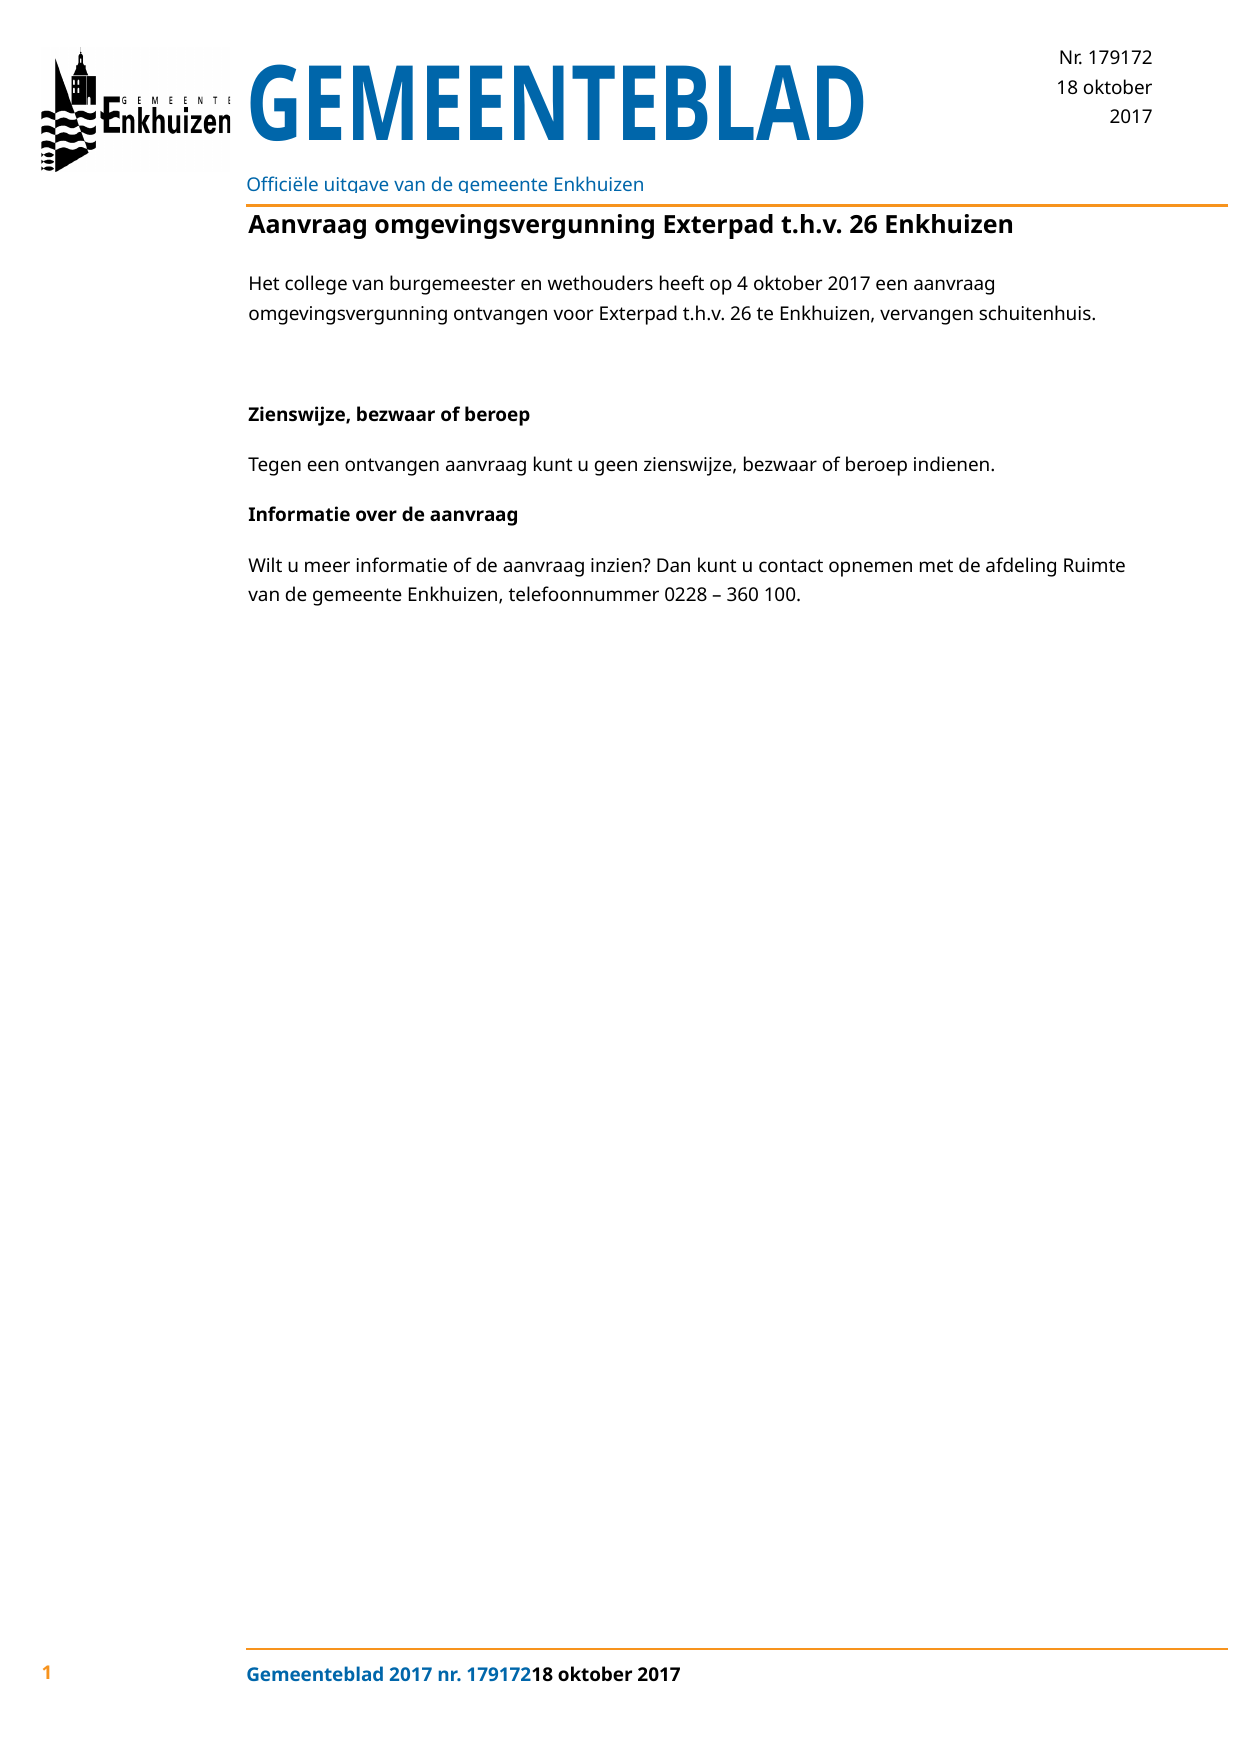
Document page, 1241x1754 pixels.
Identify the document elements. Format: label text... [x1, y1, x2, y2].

text Informatie over de aanvraag [248, 502, 1152, 527]
text Aanvraag omgevingsvergunning Exterpad t.h.v. 26 Enkhuizen [248, 207, 1152, 241]
text Wilt u meer informatie of de aanvraag inzien? Dan kunt u contact opnemen met de afdeling Ruimte van de gemeente Enkhuizen, telefoonnummer 0228 – 360 100. [248, 552, 1152, 607]
picture [41, 47, 231, 172]
text Het college van burgemeester en wethouders heeft op 4 oktober 2017 een aanvraag omgevingsvergunning ontvangen voor Exterpad t.h.v. 26 te Enkhuizen, vervangen schuitenhuis. [248, 270, 1152, 326]
text Zienswijze, bezwaar of beroep [248, 401, 1152, 426]
text Tegen een ontvangen aanvraag kunt u geen zienswijze, bezwaar of beroep indienen. [248, 451, 1152, 477]
